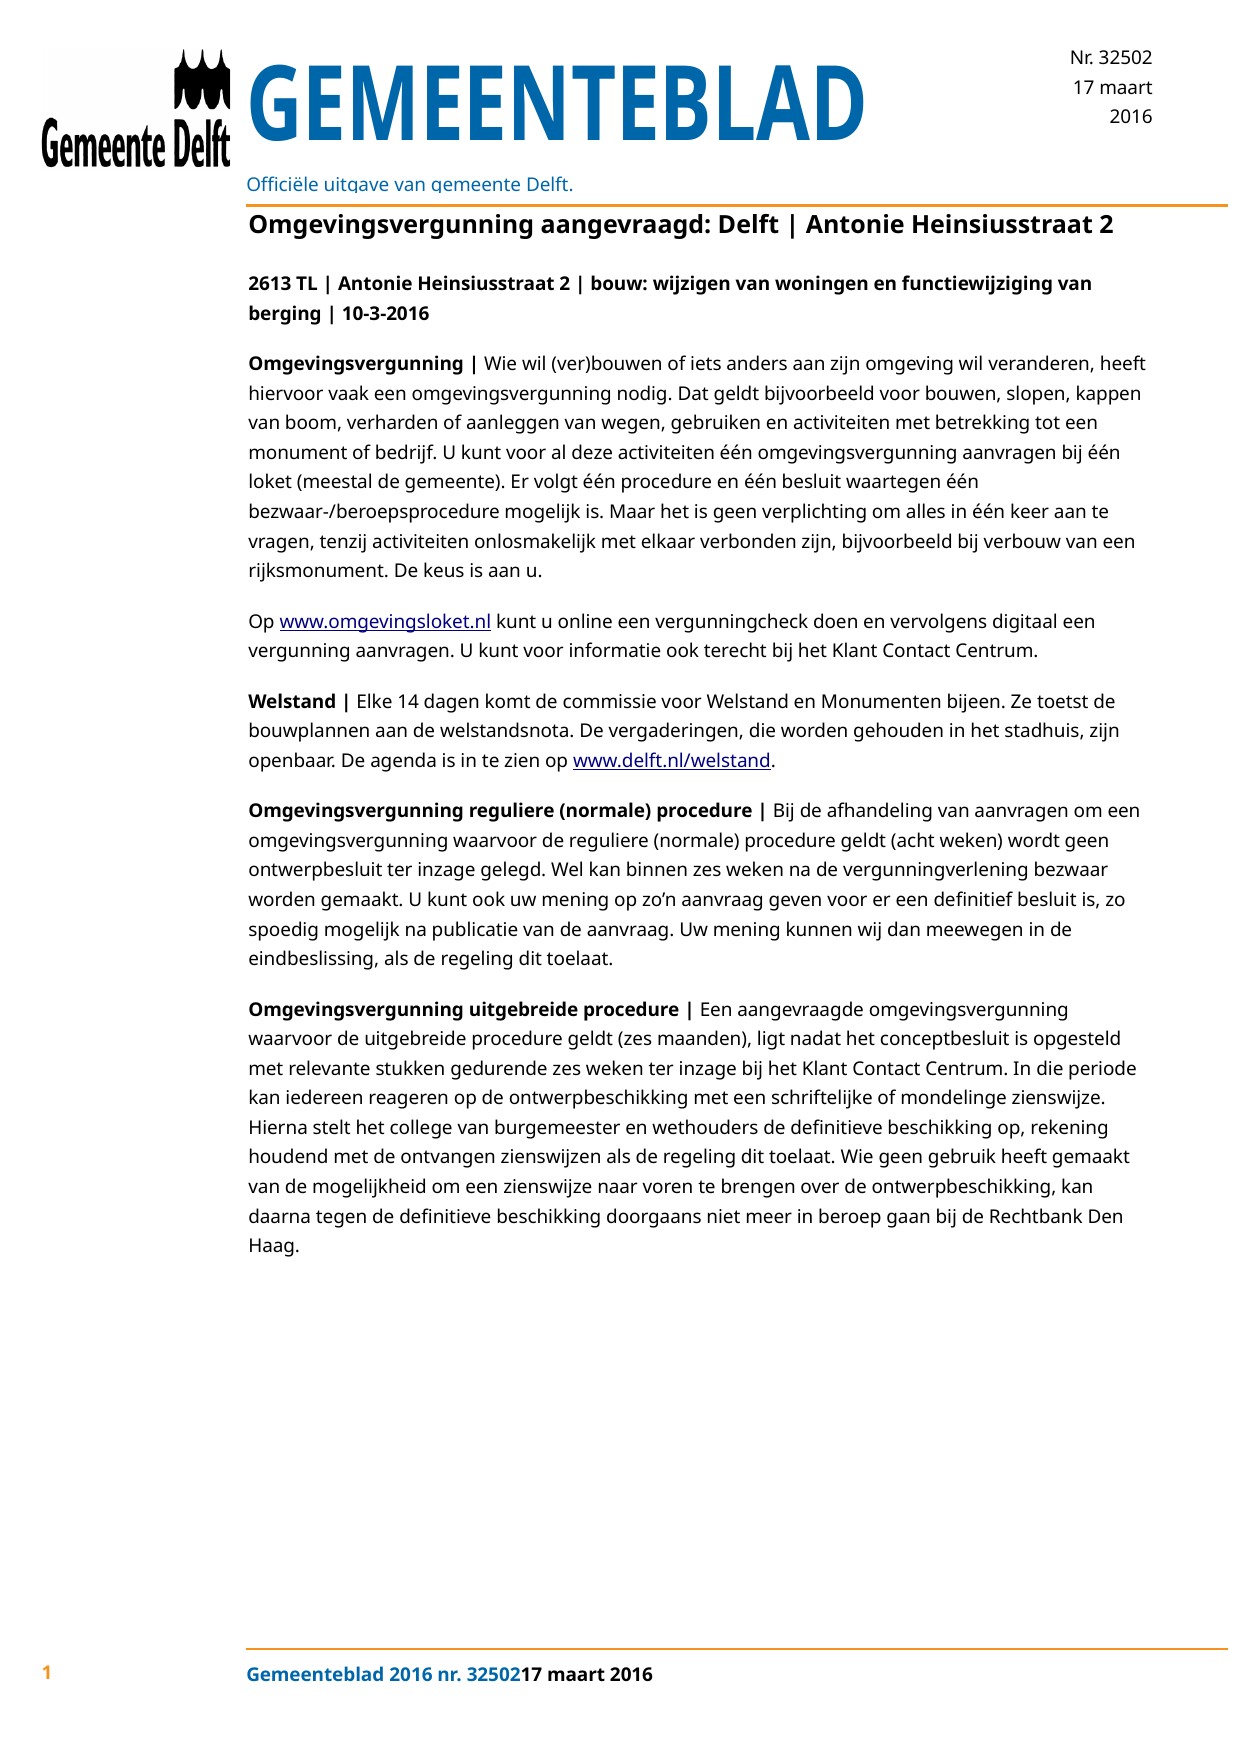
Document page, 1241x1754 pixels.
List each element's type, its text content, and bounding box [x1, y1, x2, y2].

text Omgevingsvergunning reguliere (normale) procedure | Bij de afhandeling van aanvragen om een omgevingsvergunning waarvoor de reguliere (normale) procedure geldt (acht weken) wordt geen ontwerpbesluit ter inzage gelegd. Wel kan binnen zes weken na de vergunningverlening bezwaar worden gemaakt. U kunt ook uw mening op zo’n aanvraag geven voor er een definitief besluit is, zo spoedig mogelijk na publicatie van de aanvraag. Uw mening kunnen wij dan meewegen in de eindbeslissing, als de regeling dit toelaat. [248, 797, 1152, 971]
text Welstand | Elke 14 dagen komt de commissie voor Welstand en Monumenten bijeen. Ze toetst de bouwplannen aan de welstandsnota. De vergaderingen, die worden gehouden in het stadhuis, zijn openbaar. De agenda is in te zien op www.delft.nl/welstand. [248, 688, 1152, 773]
text 2613 TL | Antonie Heinsiusstraat 2 | bouw: wijzigen van woningen en functiewijziging van berging | 10-3-2016 [248, 270, 1152, 326]
text Op www.omgevingsloket.nl kunt u online een vergunningcheck doen en vervolgens digitaal een vergunning aanvragen. U kunt voor informatie ook terecht bij het Klant Contact Centrum. [248, 608, 1152, 663]
text Omgevingsvergunning | Wie wil (ver)bouwen of iets anders aan zijn omgeving wil veranderen, heeft hiervoor vaak een omgevingsvergunning nodig. Dat geldt bijvoorbeeld voor bouwen, slopen, kappen van boom, verharden of aanleggen van wegen, gebruiken en activiteiten met betrekking tot een monument of bedrijf. U kunt voor al deze activiteiten één omgevingsvergunning aanvragen bij één loket (meestal de gemeente). Er volgt één procedure en één besluit waartegen één bezwaar-/beroepsprocedure mogelijk is. Maar het is geen verplichting om alles in één keer aan te vragen, tenzij activiteiten onlosmakelijk met elkaar verbonden zijn, bijvoorbeeld bij verbouw van een rijksmonument. De keus is aan u. [248, 350, 1152, 583]
text Omgevingsvergunning aangevraagd: Delft | Antonie Heinsiusstraat 2 [248, 207, 1152, 241]
picture [41, 47, 231, 172]
text Omgevingsvergunning uitgebreide procedure | Een aangevraagde omgevingsvergunning waarvoor de uitgebreide procedure geldt (zes maanden), ligt nadat het conceptbesluit is opgesteld met relevante stukken gedurende zes weken ter inzage bij het Klant Contact Centrum. In die periode kan iedereen reageren op de ontwerpbeschikking met een schriftelijke of mondelinge zienswijze. Hierna stelt het college van burgemeester en wethouders de definitieve beschikking op, rekening houdend met de ontvangen zienswijzen als de regeling dit toelaat. Wie geen gebruik heeft gemaakt van de mogelijkheid om een zienswijze naar voren te brengen over de ontwerpbeschikking, kan daarna tegen de definitieve beschikking doorgaans niet meer in beroep gaan bij de Rechtbank Den Haag. [248, 996, 1152, 1258]
